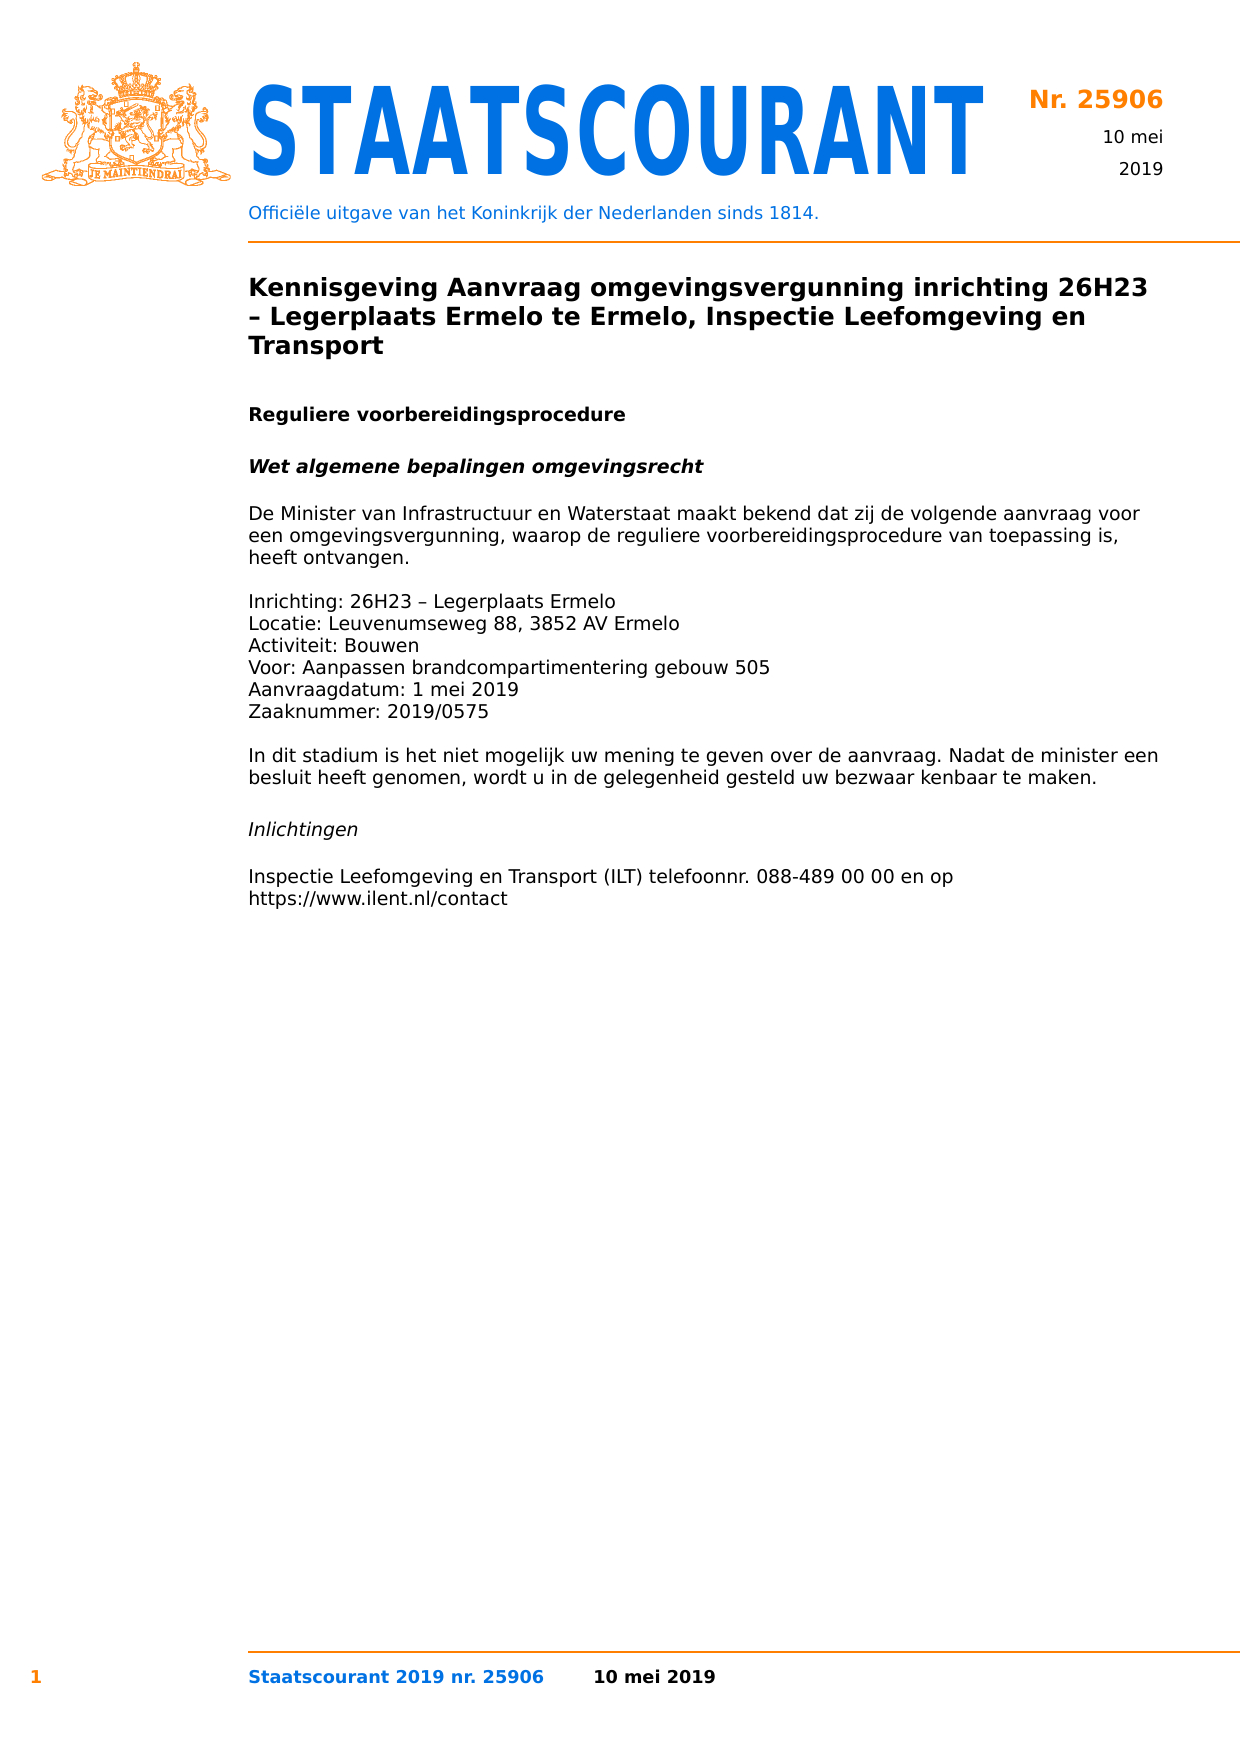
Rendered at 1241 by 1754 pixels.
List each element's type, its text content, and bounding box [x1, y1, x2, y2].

table_cell Officiële uitgave van het Koninkrijk der Nederlanden sinds 1814. [248, 203, 1240, 241]
text Activiteit: Bouwen [248, 635, 1163, 657]
text In dit stadium is het niet mogelijk uw mening te geven over de aanvraag. Nadat de minister een besluit heeft genomen, wordt u in de gelegenheid gesteld uw bezwaar kenbaar te maken. [248, 745, 1163, 789]
text Aanvraagdatum: 1 mei 2019 [248, 679, 1163, 701]
text Inspectie Leefomgeving en Transport (ILT) telefoonnr. 088-489 00 00 en op https://www.ilent.nl/contact [248, 866, 1163, 910]
subtitle Reguliere voorbereidingsprocedure [248, 404, 1163, 426]
subtitle Kennisgeving Aanvraag omgevingsvergunning inrichting 26H23 – Legerplaats Ermelo te Ermelo, Inspectie Leefomgeving en Transport [248, 273, 1163, 361]
table_header [25, 62, 248, 241]
text Locatie: Leuvenumseweg 88, 3852 AV Ermelo [248, 613, 1163, 635]
text Zaaknummer: 2019/0575 [248, 701, 1163, 723]
subtitle Inlichtingen [248, 819, 1163, 841]
text Inrichting: 26H23 – Legerplaats Ermelo [248, 591, 1163, 613]
picture [41, 62, 231, 186]
subtitle Wet algemene bepalingen omgevingsrecht [248, 456, 1163, 478]
text De Minister van Infrastructuur en Waterstaat maakt bekend dat zij de volgende aanvraag voor een omgevingsvergunning, waarop de reguliere voorbereidingsprocedure van toepassing is, heeft ontvangen. [248, 503, 1163, 569]
text Voor: Aanpassen brandcompartimentering gebouw 505 [248, 657, 1163, 679]
table_cell 2019 [998, 153, 1240, 203]
table_header STAATSCOURANT [248, 62, 998, 203]
table_cell 10 mei [998, 121, 1240, 153]
table_header Nr. 25906 [998, 62, 1240, 121]
